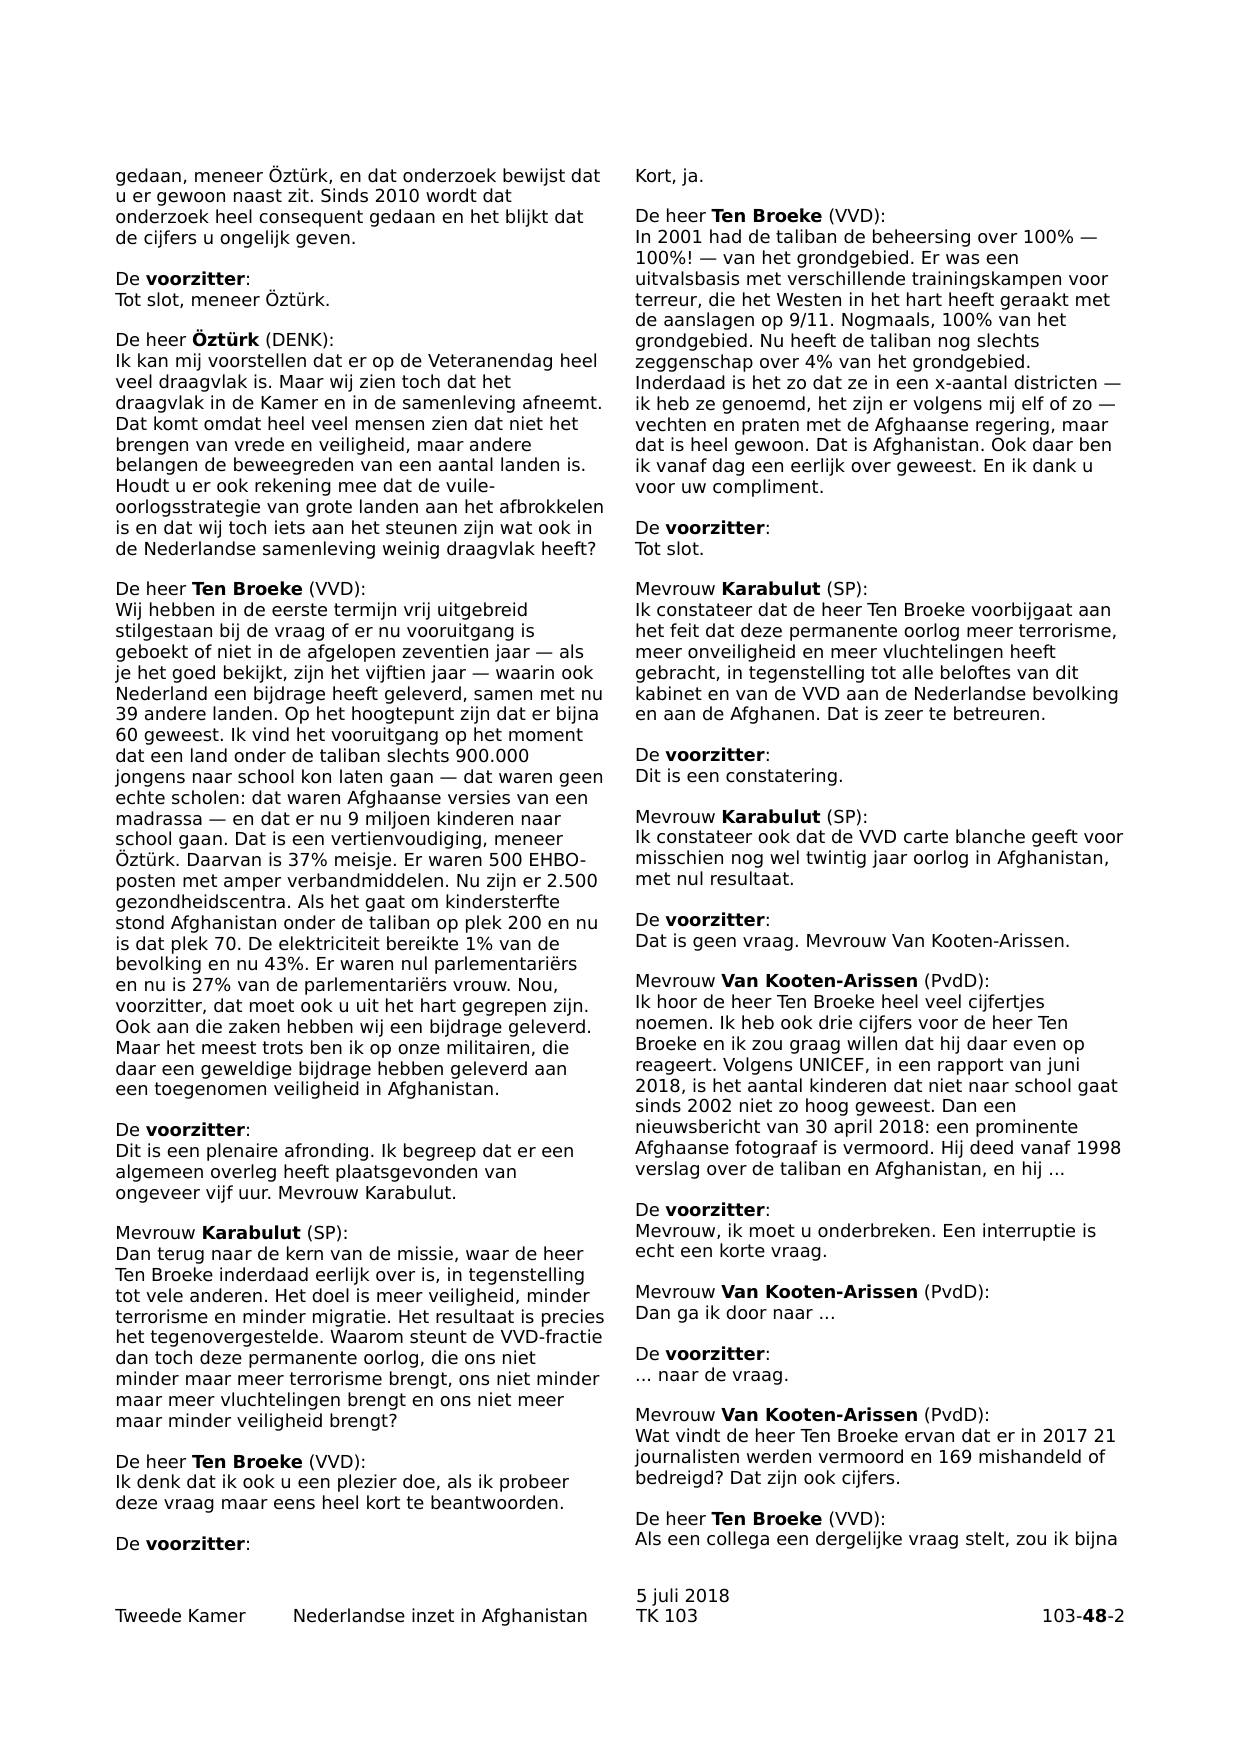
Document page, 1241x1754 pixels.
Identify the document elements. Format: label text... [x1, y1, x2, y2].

text Ik kan mij voorstellen dat er op de Veteranendag heel veel draagvlak is. Maar wij zien toch dat het draagvlak in de Kamer en in de samenleving afneemt. Dat komt omdat heel veel mensen zien dat niet het brengen van vrede en veiligheid, maar andere belangen de beweegreden van een aantal landen is. Houdt u er ook rekening mee dat de vuile-oorlogsstrategie van grote landen aan het afbrokkelen is en dat wij toch iets aan het steunen zijn wat ook in de Nederlandse samenleving weinig draagvlak heeft? [115, 351, 605, 559]
text Dan terug naar de kern van de missie, waar de heer Ten Broeke inderdaad eerlijk over is, in tegenstelling tot vele anderen. Het doel is meer veiligheid, minder terrorisme en minder migratie. Het resultaat is precies het tegenovergestelde. Waarom steunt de VVD-fractie dan toch deze permanente oorlog, die ons niet minder maar meer terrorisme brengt, ons niet minder maar meer vluchtelingen brengt en ons niet meer maar minder veiligheid brengt? [115, 1244, 605, 1431]
text Tot slot, meneer Öztürk. [115, 289, 605, 310]
text Dit is een plenaire afronding. Ik begreep dat er een algemeen overleg heeft plaatsgevonden van ongeveer vijf uur. Mevrouw Karabulut. [115, 1141, 605, 1203]
text Mevrouw Karabulut (SP): [635, 807, 1125, 827]
text Dan ga ik door naar ... [635, 1303, 1125, 1323]
text Kort, ja. [635, 165, 1125, 186]
text Mevrouw Van Kooten-Arissen (PvdD): [635, 1405, 1125, 1426]
text De voorzitter: [115, 1534, 605, 1554]
text De heer Öztürk (DENK): [115, 330, 605, 351]
text Ik hoor de heer Ten Broeke heel veel cijfertjes noemen. Ik heb ook drie cijfers voor de heer Ten Broeke en ik zou graag willen dat hij daar even op reageert. Volgens UNICEF, in een rapport van juni 2018, is het aantal kinderen dat niet naar school gaat sinds 2002 niet zo hoog geweest. Dan een nieuwsbericht van 30 april 2018: een prominente Afghaanse fotograaf is vermoord. Hij deed vanaf 1998 verslag over de taliban en Afghanistan, en hij ... [635, 992, 1125, 1179]
text Ik denk dat ik ook u een plezier doe, als ik probeer deze vraag maar eens heel kort te beantwoorden. [115, 1472, 605, 1514]
text ... naar de vraag. [635, 1364, 1125, 1385]
text De heer Ten Broeke (VVD): [115, 579, 605, 600]
text Ik constateer ook dat de VVD carte blanche geeft voor misschien nog wel twintig jaar oorlog in Afghanistan, met nul resultaat. [635, 827, 1125, 890]
text In 2001 had de taliban de beheersing over 100% — 100%! — van het grondgebied. Er was een uitvalsbasis met verschillende trainingskampen voor terreur, die het Westen in het hart heeft geraakt met de aanslagen op 9/11. Nogmaals, 100% van het grondgebied. Nu heeft de taliban nog slechts zeggenschap over 4% van het grondgebied. Inderdaad is het zo dat ze in een x-aantal districten — ik heb ze genoemd, het zijn er volgens mij elf of zo — vechten en praten met de Afghaanse regering, maar dat is heel gewoon. Dat is Afghanistan. Ook daar ben ik vanaf dag een eerlijk over geweest. En ik dank u voor uw compliment. [635, 227, 1125, 498]
text gedaan, meneer Öztürk, en dat onderzoek bewijst dat u er gewoon naast zit. Sinds 2010 wordt dat onderzoek heel consequent gedaan en het blijkt dat de cijfers u ongelijk geven. [115, 165, 605, 249]
text Wat vindt de heer Ten Broeke ervan dat er in 2017 21 journalisten werden vermoord en 169 mishandeld of bedreigd? Dat zijn ook cijfers. [635, 1426, 1125, 1488]
text Wij hebben in de eerste termijn vrij uitgebreid stilgestaan bij de vraag of er nu vooruitgang is geboekt of niet in de afgelopen zeventien jaar — als je het goed bekijkt, zijn het vijftien jaar — waarin ook Nederland een bijdrage heeft geleverd, samen met nu 39 andere landen. Op het hoogtepunt zijn dat er bijna 60 geweest. Ik vind het vooruitgang op het moment dat een land onder de taliban slechts 900.000 jongens naar school kon laten gaan — dat waren geen echte scholen: dat waren Afghaanse versies van een madrassa — en dat er nu 9 miljoen kinderen naar school gaan. Dat is een vertienvoudiging, meneer Öztürk. Daarvan is 37% meisje. Er waren 500 EHBO-posten met amper verbandmiddelen. Nu zijn er 2.500 gezondheidscentra. Als het gaat om kindersterfte stond Afghanistan onder de taliban op plek 200 en nu is dat plek 70. De elektriciteit bereikte 1% van de bevolking en nu 43%. Er waren nul parlementariërs en nu is 27% van de parlementariërs vrouw. Nou, voorzitter, dat moet ook u uit het hart gegrepen zijn. Ook aan die zaken hebben wij een bijdrage geleverd. Maar het meest trots ben ik op onze militairen, die daar een geweldige bijdrage hebben geleverd aan een toegenomen veiligheid in Afghanistan. [115, 600, 605, 1100]
text De voorzitter: [115, 269, 605, 289]
text De voorzitter: [635, 745, 1125, 766]
text De voorzitter: [115, 1120, 605, 1141]
text Mevrouw Van Kooten-Arissen (PvdD): [635, 1282, 1125, 1303]
text De voorzitter: [635, 1343, 1125, 1364]
text Mevrouw, ik moet u onderbreken. Een interruptie is echt een korte vraag. [635, 1220, 1125, 1262]
text Tot slot. [635, 538, 1125, 559]
text De heer Ten Broeke (VVD): [635, 206, 1125, 227]
text De voorzitter: [635, 1199, 1125, 1220]
text Mevrouw Karabulut (SP): [115, 1223, 605, 1244]
text De voorzitter: [635, 518, 1125, 538]
text Mevrouw Karabulut (SP): [635, 579, 1125, 600]
text De heer Ten Broeke (VVD): [115, 1451, 605, 1472]
text Dit is een constatering. [635, 766, 1125, 787]
text Ik constateer dat de heer Ten Broeke voorbijgaat aan het feit dat deze permanente oorlog meer terrorisme, meer onveiligheid en meer vluchtelingen heeft gebracht, in tegenstelling tot alle beloftes van dit kabinet en van de VVD aan de Nederlandse bevolking en aan de Afghanen. Dat is zeer te betreuren. [635, 600, 1125, 725]
text Mevrouw Van Kooten-Arissen (PvdD): [635, 971, 1125, 992]
text De heer Ten Broeke (VVD): [635, 1508, 1125, 1529]
text De voorzitter: [635, 910, 1125, 931]
text Als een collega een dergelijke vraag stelt, zou ik bijna [635, 1529, 1125, 1550]
text Dat is geen vraag. Mevrouw Van Kooten-Arissen. [635, 931, 1125, 951]
